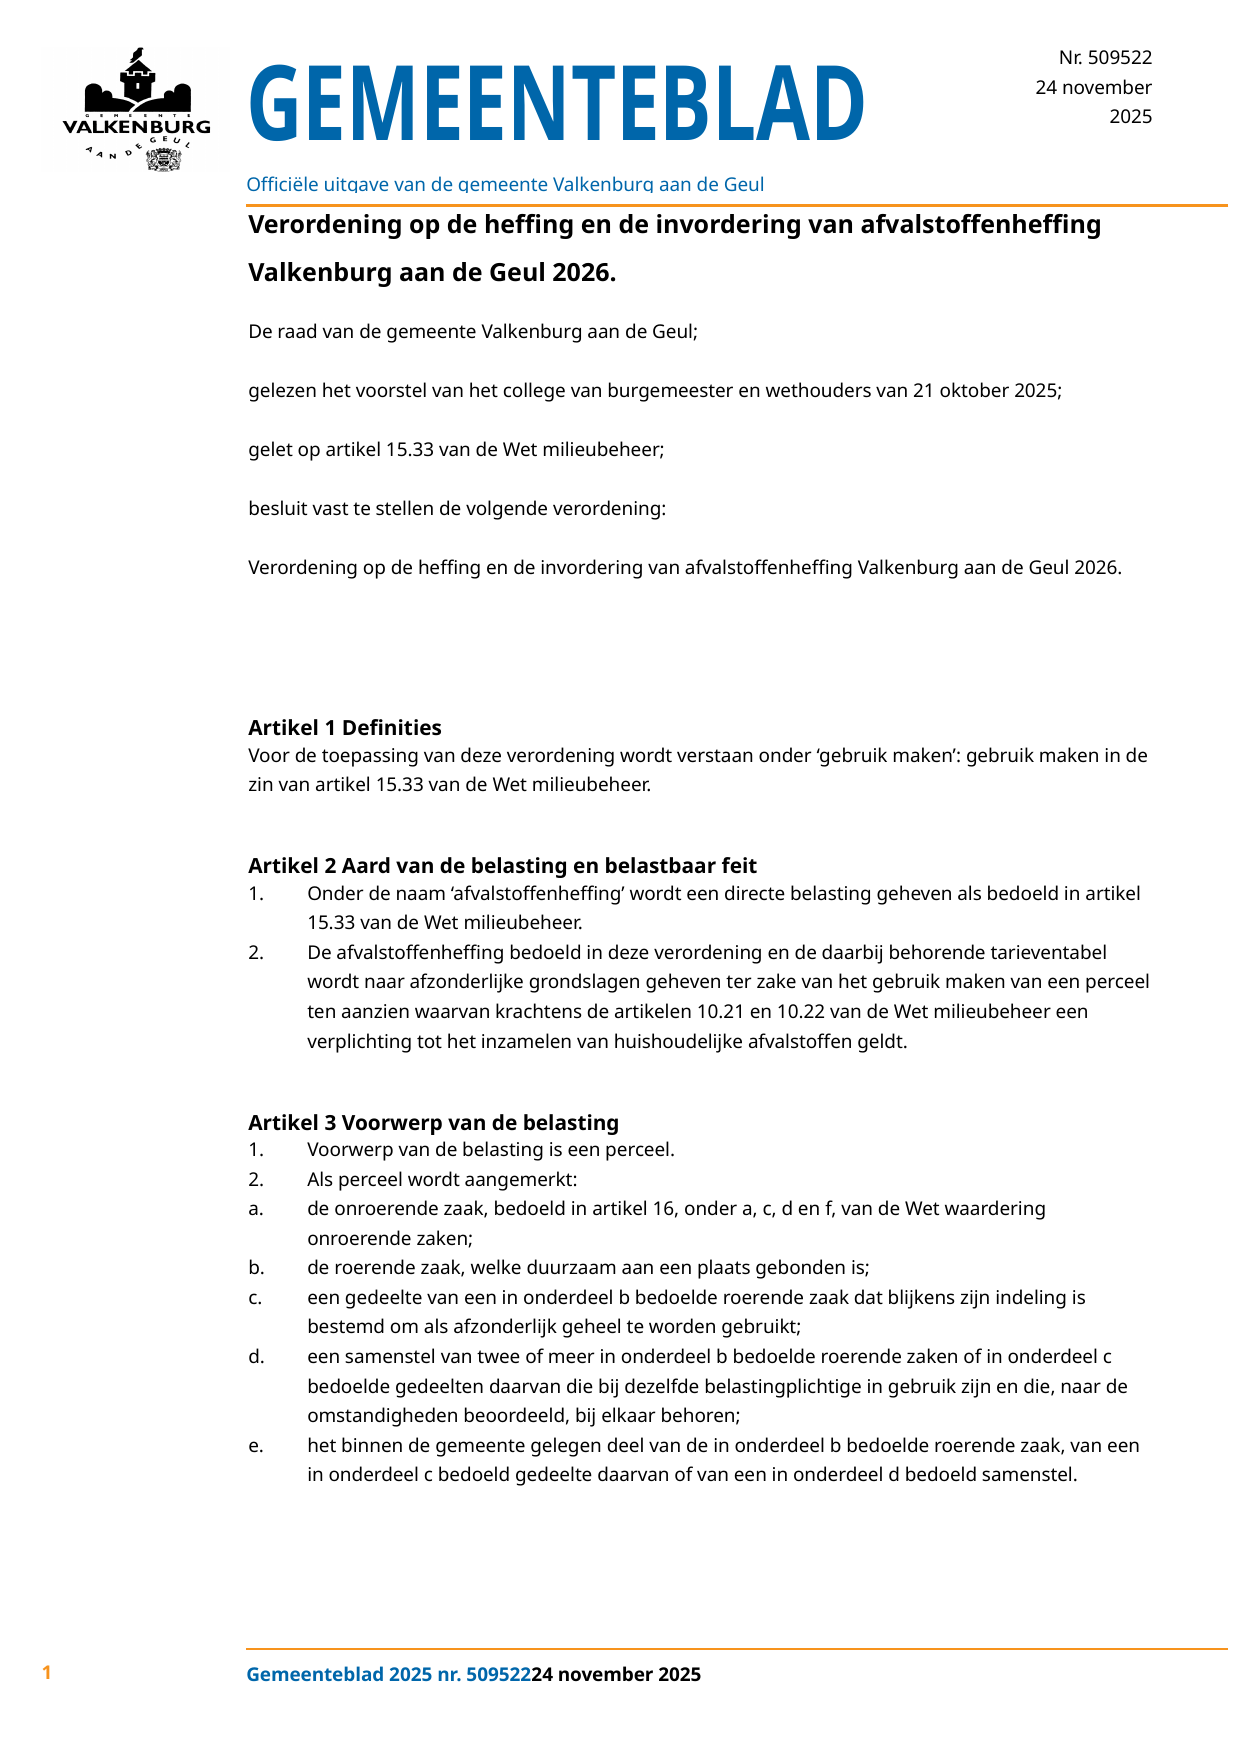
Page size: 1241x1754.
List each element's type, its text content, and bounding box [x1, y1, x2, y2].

list Onder de naam ‘afvalstoffenheffing’ wordt een directe belasting geheven als bedoeld in artikel 15.33 van de Wet milieubeheer. [248, 880, 1152, 935]
list een gedeelte van een in onderdeel b bedoelde roerende zaak dat blijkens zijn indeling is bestemd om als afzonderlijk geheel te worden gebruikt; [248, 1284, 1152, 1339]
text De raad van de gemeente Valkenburg aan de Geul; [248, 318, 1152, 344]
list Voorwerp van de belasting is een perceel. [248, 1136, 1152, 1162]
text Artikel 2 Aard van de belasting en belastbaar feit [248, 851, 1152, 880]
text gelezen het voorstel van het college van burgemeester en wethouders van 21 oktober 2025; [248, 377, 1152, 403]
text Artikel 1 Definities [248, 713, 1152, 742]
text Artikel 3 Voorwerp van de belasting [248, 1108, 1152, 1136]
list Als perceel wordt aangemerkt: [248, 1166, 1152, 1192]
list een samenstel van twee of meer in onderdeel b bedoelde roerende zaken of in onderdeel c bedoelde gedeelten daarvan die bij dezelfde belastingplichtige in gebruik zijn en die, naar de omstandigheden beoordeeld, bij elkaar behoren; [248, 1343, 1152, 1428]
text Verordening op de heffing en de invordering van afvalstoffenheffing Valkenburg aan de Geul 2026. [248, 554, 1152, 580]
text Verordening op de heffing en de invordering van afvalstoffenheffing Valkenburg aan de Geul 2026. [248, 207, 1152, 288]
text Voor de toepassing van deze verordening wordt verstaan onder ‘gebruik maken’: gebruik maken in de zin van artikel 15.33 van de Wet milieubeheer. [248, 742, 1152, 797]
list De afvalstoffenheffing bedoeld in deze verordening en de daarbij behorende tarieventabel wordt naar afzonderlijke grondslagen geheven ter zake van het gebruik maken van een perceel ten aanzien waarvan krachtens de artikelen 10.21 en 10.22 van de Wet milieubeheer een verplichting tot het inzamelen van huishoudelijke afvalstoffen geldt. [248, 939, 1152, 1053]
list het binnen de gemeente gelegen deel van de in onderdeel b bedoelde roerende zaak, van een in onderdeel c bedoeld gedeelte daarvan of van een in onderdeel d bedoeld samenstel. [248, 1432, 1152, 1487]
text gelet op artikel 15.33 van de Wet milieubeheer; [248, 436, 1152, 462]
text besluit vast te stellen de volgende verordening: [248, 495, 1152, 521]
list de onroerende zaak, bedoeld in artikel 16, onder a, c, d en f, van de Wet waardering onroerende zaken; [248, 1195, 1152, 1251]
list de roerende zaak, welke duurzaam aan een plaats gebonden is; [248, 1254, 1152, 1280]
picture [41, 47, 231, 172]
